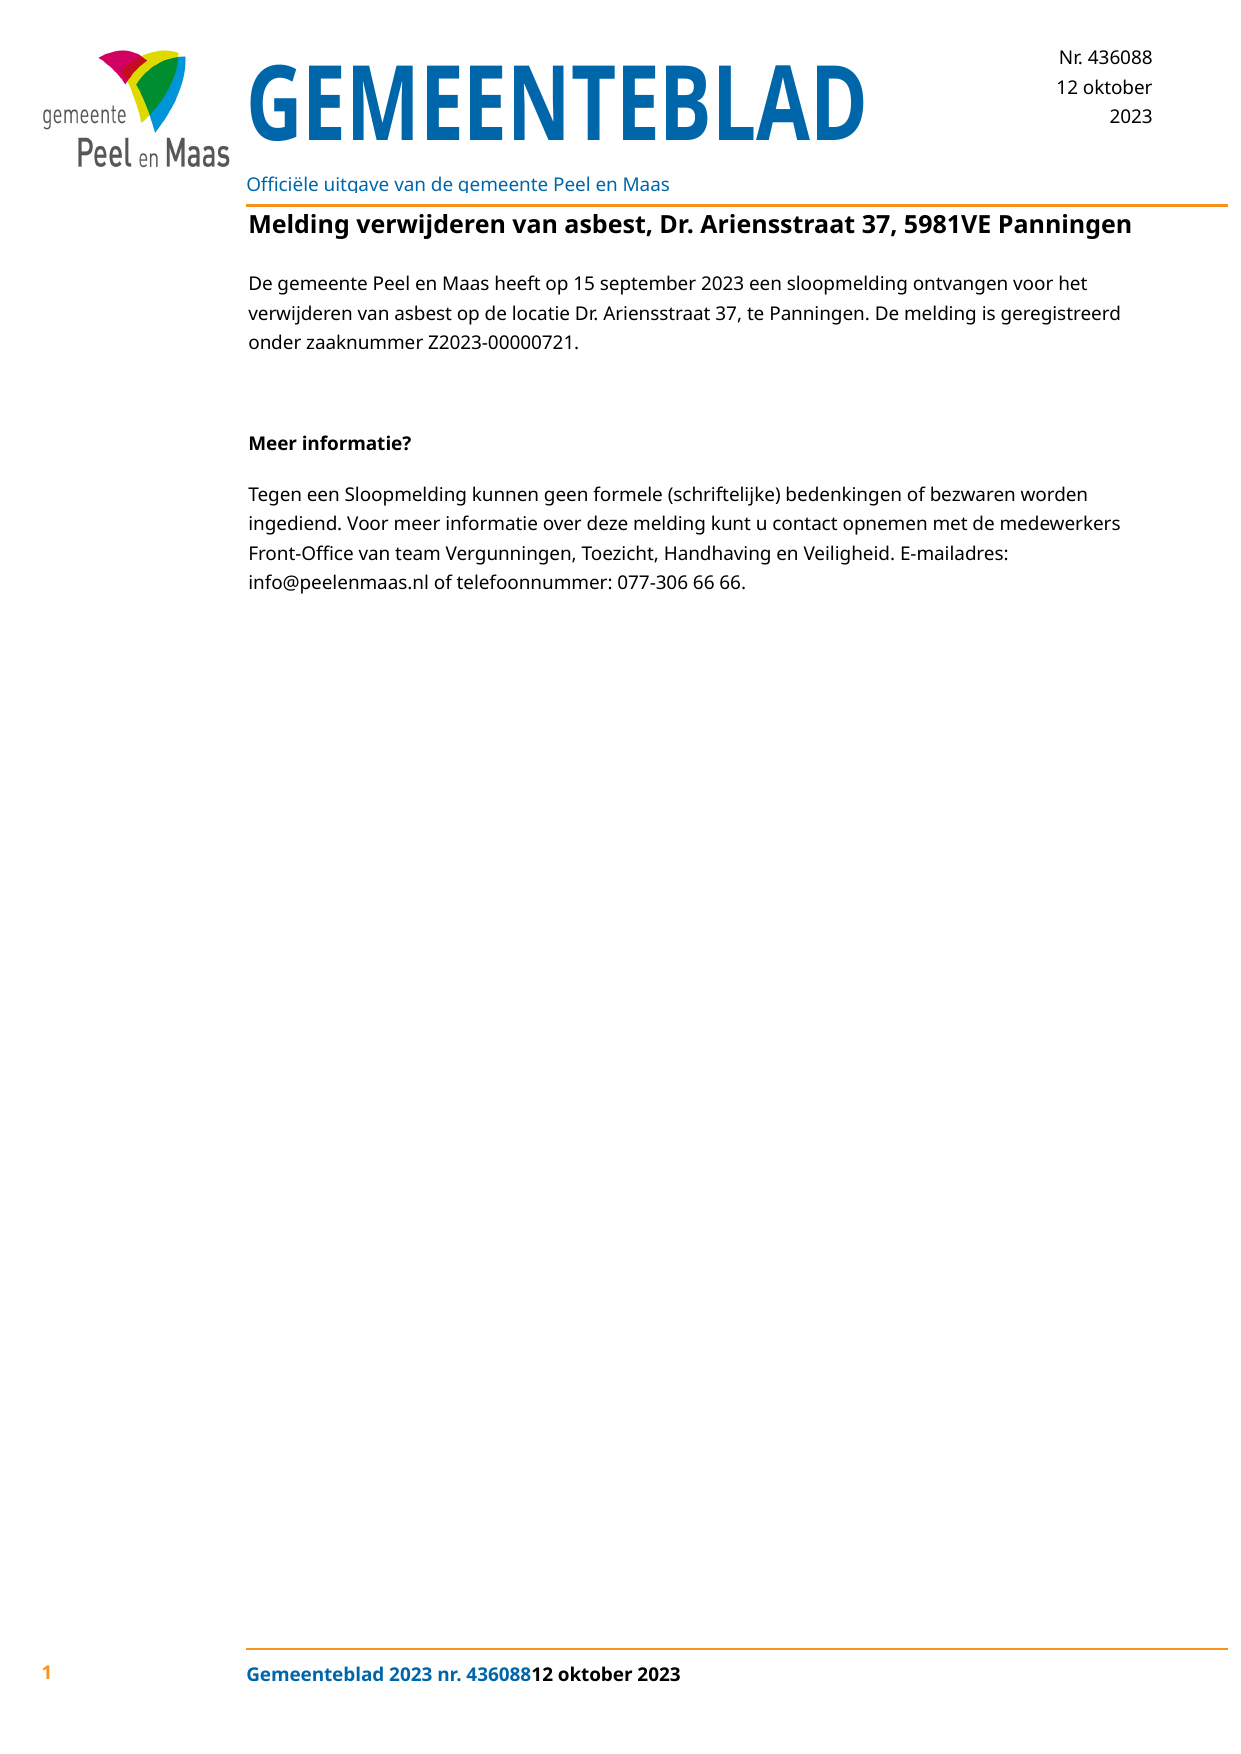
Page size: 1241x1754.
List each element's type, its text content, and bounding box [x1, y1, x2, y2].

picture [41, 47, 231, 172]
text Tegen een Sloopmelding kunnen geen formele (schriftelijke) bedenkingen of bezwaren worden ingediend. Voor meer informatie over deze melding kunt u contact opnemen met de medewerkers Front-Office van team Vergunningen, Toezicht, Handhaving en Veiligheid. E-mailadres: info@peelenmaas.nl of telefoonnummer: 077-306 66 66. [248, 481, 1152, 595]
text Melding verwijderen van asbest, Dr. Ariensstraat 37, 5981VE Panningen [248, 207, 1152, 241]
text De gemeente Peel en Maas heeft op 15 september 2023 een sloopmelding ontvangen voor het verwijderen van asbest op de locatie Dr. Ariensstraat 37, te Panningen. De melding is geregistreerd onder zaaknummer Z2023-00000721. [248, 270, 1152, 355]
text Meer informatie? [248, 430, 1152, 456]
